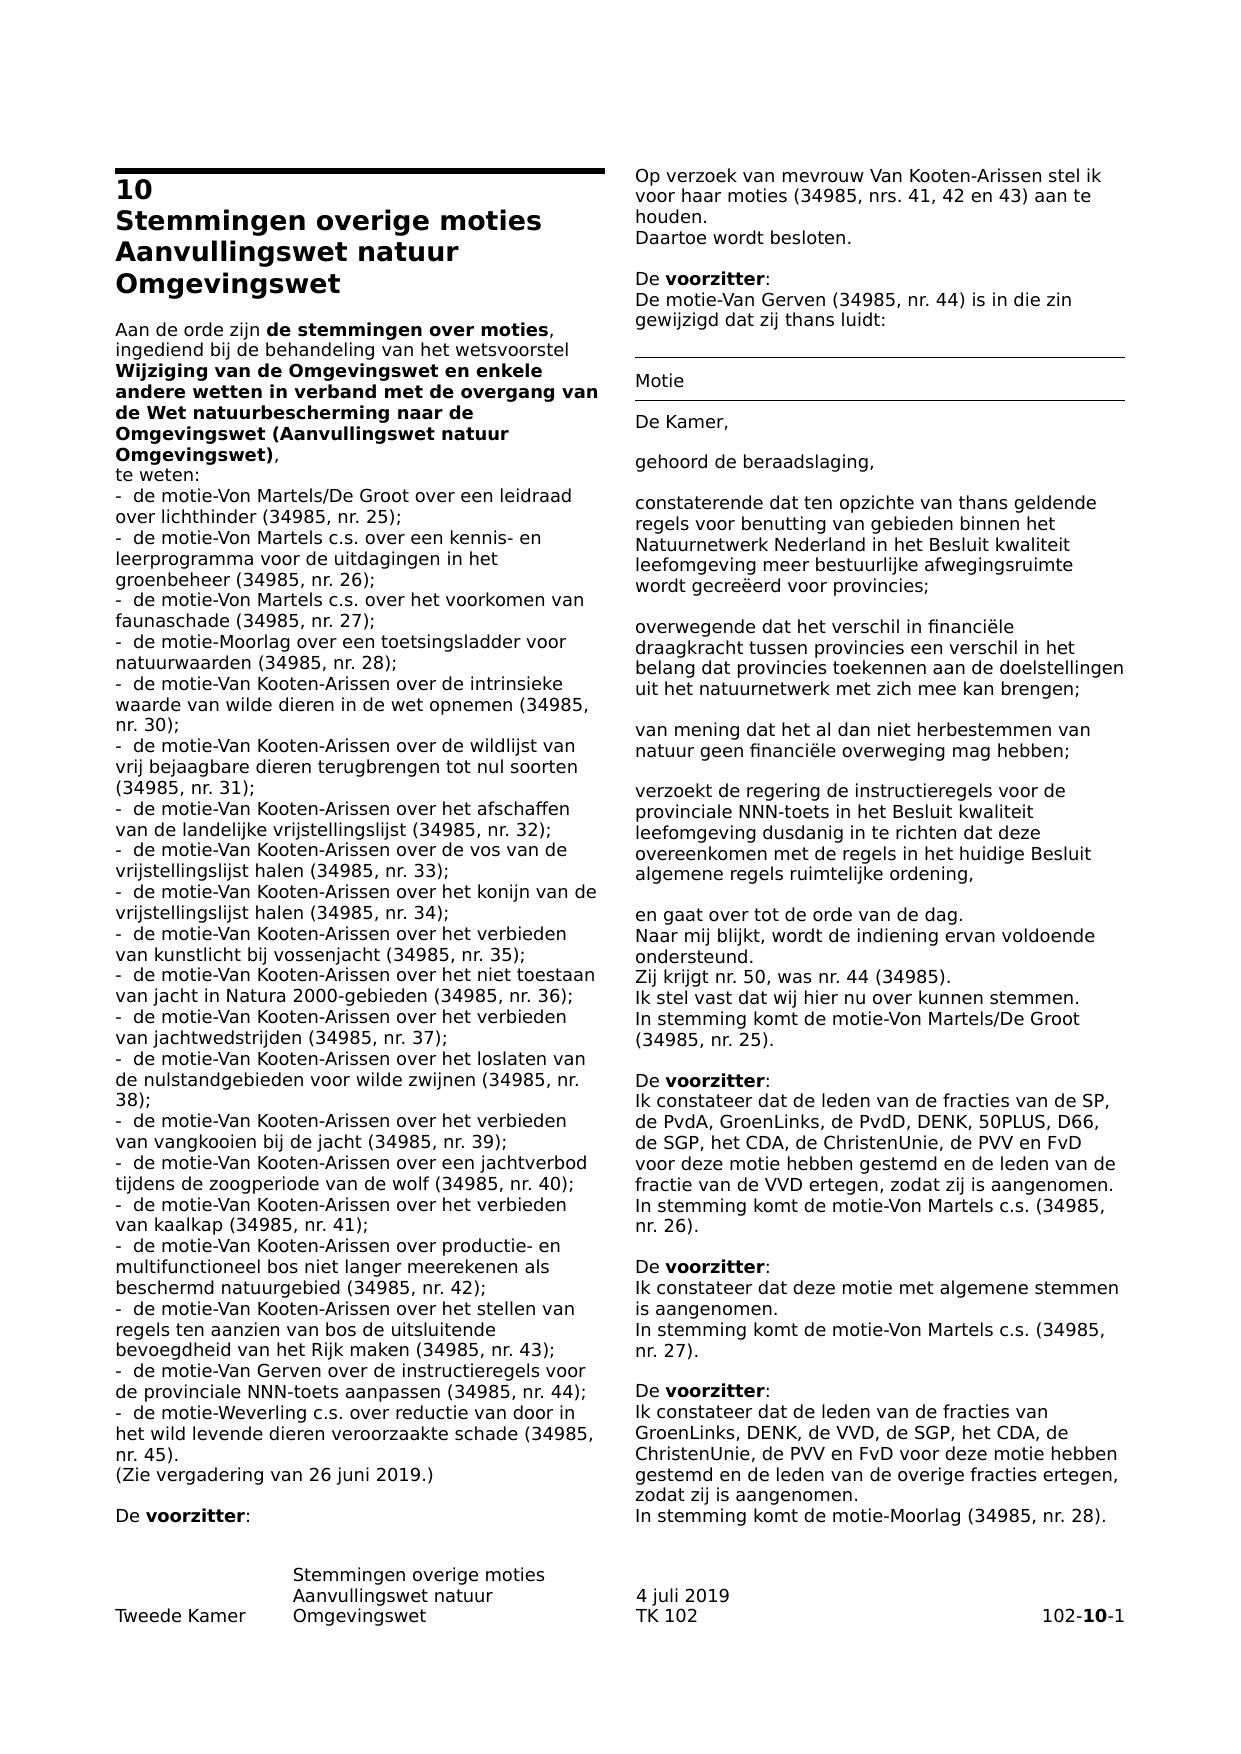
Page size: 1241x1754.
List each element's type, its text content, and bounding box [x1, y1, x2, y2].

text Op verzoek van mevrouw Van Kooten-Arissen stel ik voor haar moties (34985, nrs. 41, 42 en 43) aan te houden. [635, 165, 1125, 228]
text gehoord de beraadslaging, [635, 452, 1125, 473]
text Daartoe wordt besloten. [635, 228, 1125, 249]
text en gaat over tot de orde van de dag. [635, 905, 1125, 926]
list de motie-Van Kooten-Arissen over het konijn van de vrijstellingslijst halen (34985, nr. 34); [115, 882, 605, 923]
list de motie-Van Kooten-Arissen over de wildlijst van vrij bejaagbare dieren terugbrengen tot nul soorten (34985, nr. 31); [115, 736, 605, 798]
text (Zie vergadering van 26 juni 2019.) [115, 1465, 605, 1486]
list de motie-Von Martels c.s. over een kennis- en leerprogramma voor de uitdagingen in het groenbeheer (34985, nr. 26); [115, 528, 605, 590]
text constaterende dat ten opzichte van thans geldende regels voor benutting van gebieden binnen het Natuurnetwerk Nederland in het Besluit kwaliteit leefomgeving meer bestuurlijke afwegingsruimte wordt gecreëerd voor provincies; [635, 493, 1125, 597]
list de motie-Van Kooten-Arissen over productie- en multifunctioneel bos niet langer meerekenen als beschermd natuurgebied (34985, nr. 42); [115, 1236, 605, 1298]
text Naar mij blijkt, wordt de indiening ervan voldoende ondersteund. [635, 926, 1125, 967]
text In stemming komt de motie-Von Martels c.s. (34985, nr. 27). [635, 1319, 1125, 1361]
text In stemming komt de motie-Von Martels c.s. (34985, nr. 26). [635, 1195, 1125, 1237]
text overwegende dat het verschil in financiële draagkracht tussen provincies een verschil in het belang dat provincies toekennen aan de doelstellingen uit het natuurnetwerk met zich mee kan brengen; [635, 617, 1125, 700]
text De voorzitter: [635, 1071, 1125, 1091]
list de motie-Weverling c.s. over reductie van door in het wild levende dieren veroorzaakte schade (34985, nr. 45). [115, 1403, 605, 1465]
list de motie-Moorlag over een toetsingsladder voor natuurwaarden (34985, nr. 28); [115, 632, 605, 673]
text Ik stel vast dat wij hier nu over kunnen stemmen. [635, 988, 1125, 1009]
text Zij krijgt nr. 50, was nr. 44 (34985). [635, 967, 1125, 988]
list de motie-Van Kooten-Arissen over het verbieden van jachtwedstrijden (34985, nr. 37); [115, 1007, 605, 1048]
list de motie-Van Kooten-Arissen over het verbieden van kunstlicht bij vossenjacht (34985, nr. 35); [115, 923, 605, 965]
list de motie-Van Kooten-Arissen over het verbieden van kaalkap (34985, nr. 41); [115, 1194, 605, 1236]
text In stemming komt de motie-Moorlag (34985, nr. 28). [635, 1506, 1125, 1527]
text Ik constateer dat de leden van de fracties van de SP, de PvdA, GroenLinks, de PvdD, DENK, 50PLUS, D66, de SGP, het CDA, de ChristenUnie, de PVV en FvD voor deze motie hebben gestemd en de leden van de fractie van de VVD ertegen, zodat zij is aangenomen. [635, 1091, 1125, 1195]
text Motie [635, 371, 1125, 392]
list de motie-Van Kooten-Arissen over het stellen van regels ten aanzien van bos de uitsluitende bevoegdheid van het Rijk maken (34985, nr. 43); [115, 1298, 605, 1361]
list de motie-Van Kooten-Arissen over het verbieden van vangkooien bij de jacht (34985, nr. 39); [115, 1111, 605, 1153]
text De motie-Van Gerven (34985, nr. 44) is in die zin gewijzigd dat zij thans luidt: [635, 289, 1125, 331]
text In stemming komt de motie-Von Martels/De Groot (34985, nr. 25). [635, 1009, 1125, 1051]
text te weten: [115, 465, 605, 486]
text Aan de orde zijn de stemmingen over moties, ingediend bij de behandeling van het wetsvoorstel Wijziging van de Omgevingswet en enkele andere wetten in verband met de overgang van de Wet natuurbescherming naar de Omgevingswet (Aanvullingswet natuur Omgevingswet), [115, 319, 605, 465]
list de motie-Van Kooten-Arissen over een jachtverbod tijdens de zoogperiode van de wolf (34985, nr. 40); [115, 1153, 605, 1194]
text De Kamer, [635, 412, 1125, 432]
list de motie-Van Gerven over de instructieregels voor de provinciale NNN-toets aanpassen (34985, nr. 44); [115, 1361, 605, 1403]
list de motie-Van Kooten-Arissen over het loslaten van de nulstandgebieden voor wilde zwijnen (34985, nr. 38); [115, 1048, 605, 1111]
list de motie-Von Martels/De Groot over een leidraad over lichthinder (34985, nr. 25); [115, 486, 605, 528]
list de motie-Van Kooten-Arissen over de intrinsieke waarde van wilde dieren in de wet opnemen (34985, nr. 30); [115, 673, 605, 736]
text De voorzitter: [115, 1506, 605, 1527]
text Ik constateer dat de leden van de fracties van GroenLinks, DENK, de VVD, de SGP, het CDA, de ChristenUnie, de PVV en FvD voor deze motie hebben gestemd en de leden van de overige fracties ertegen, zodat zij is aangenomen. [635, 1402, 1125, 1506]
text De voorzitter: [635, 269, 1125, 289]
text De voorzitter: [635, 1381, 1125, 1402]
text verzoekt de regering de instructieregels voor de provinciale NNN-toets in het Besluit kwaliteit leefomgeving dusdanig in te richten dat deze overeenkomen met de regels in het huidige Besluit algemene regels ruimtelijke ordening, [635, 781, 1125, 885]
list de motie-Van Kooten-Arissen over het niet toestaan van jacht in Natura 2000-gebieden (34985, nr. 36); [115, 965, 605, 1007]
title 10 Stemmingen overige moties Aanvullingswet natuur Omgevingswet [115, 174, 605, 299]
list de motie-Van Kooten-Arissen over de vos van de vrijstellingslijst halen (34985, nr. 33); [115, 840, 605, 882]
list de motie-Von Martels c.s. over het voorkomen van faunaschade (34985, nr. 27); [115, 590, 605, 632]
list de motie-Van Kooten-Arissen over het afschaffen van de landelijke vrijstellingslijst (34985, nr. 32); [115, 798, 605, 840]
text De voorzitter: [635, 1257, 1125, 1278]
text Ik constateer dat deze motie met algemene stemmen is aangenomen. [635, 1278, 1125, 1319]
text van mening dat het al dan niet herbestemmen van natuur geen financiële overweging mag hebben; [635, 720, 1125, 761]
